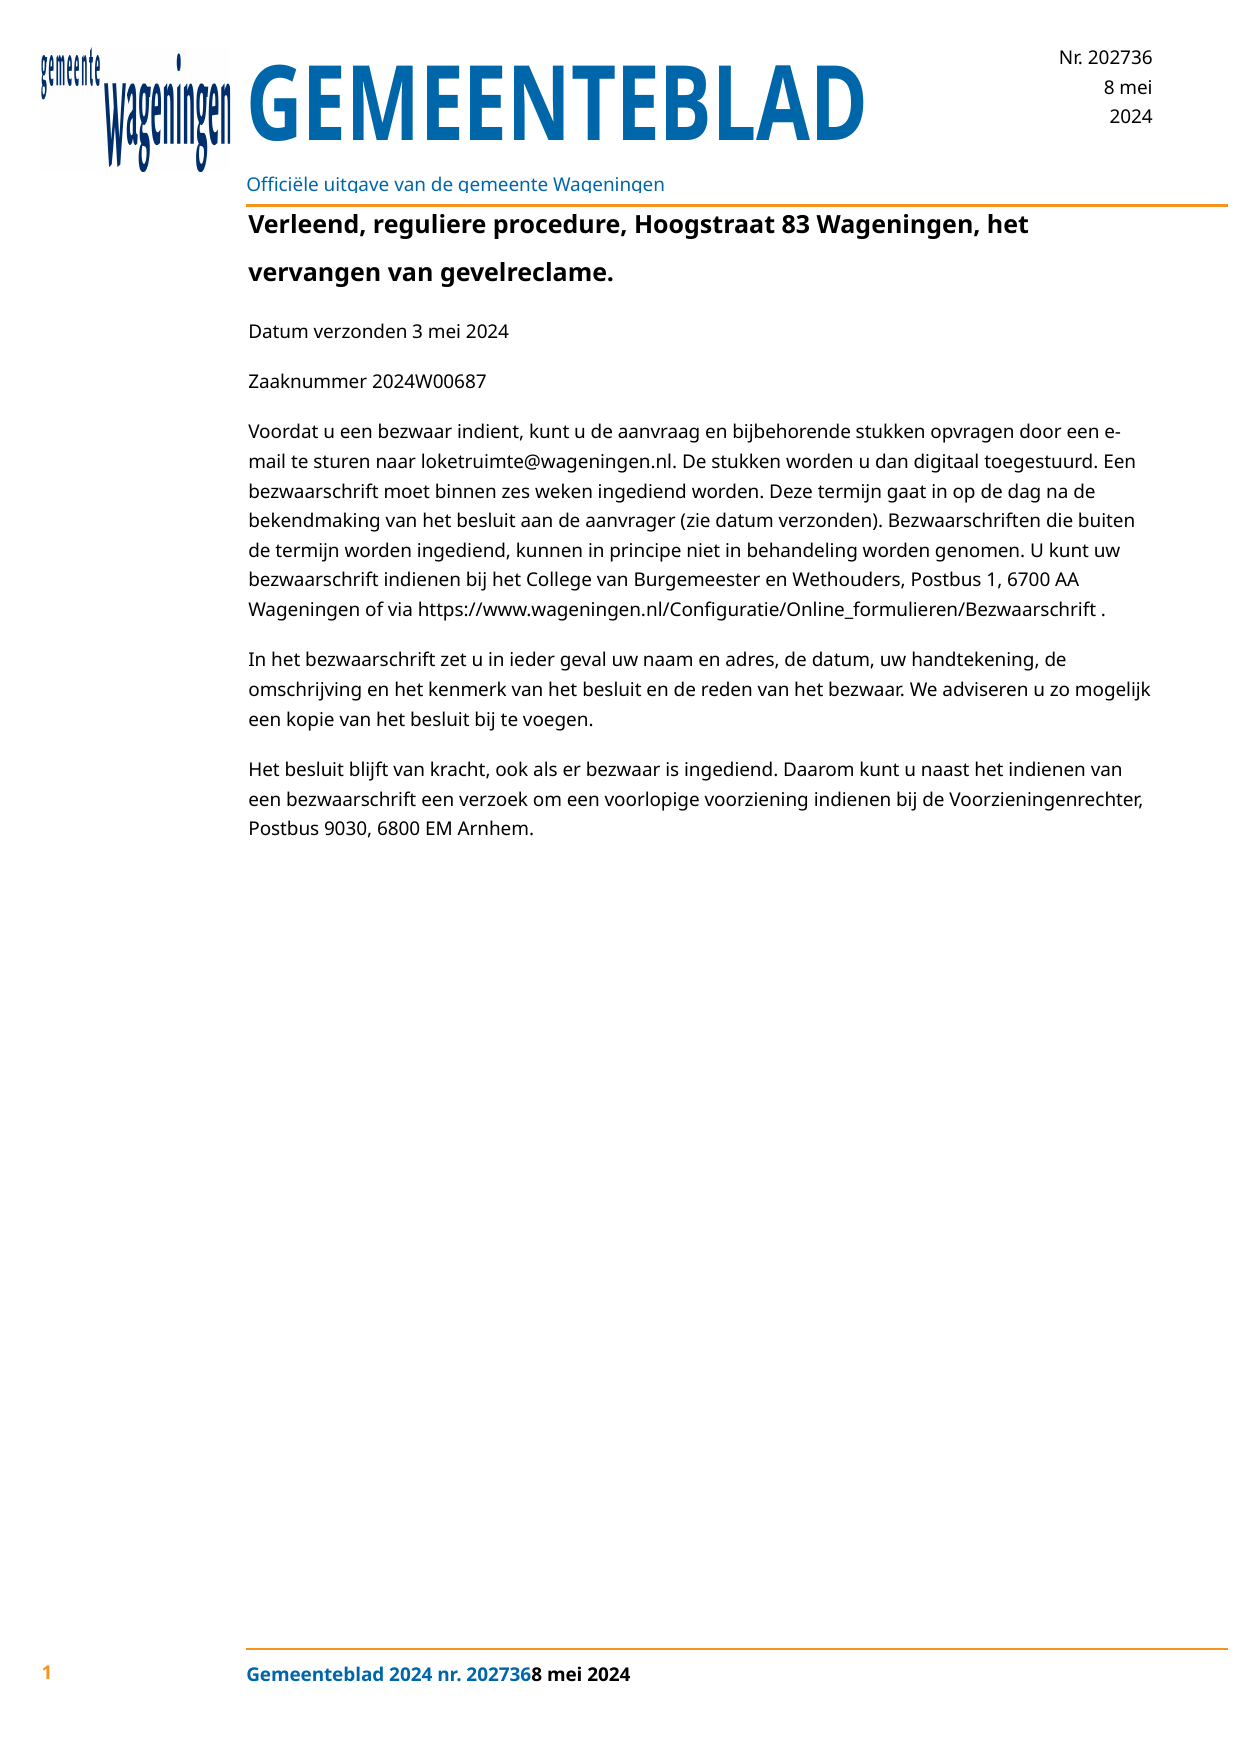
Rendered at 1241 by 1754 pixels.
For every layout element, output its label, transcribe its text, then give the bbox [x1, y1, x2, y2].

text Verleend, reguliere procedure, Hoogstraat 83 Wageningen, het vervangen van gevelreclame. [248, 207, 1152, 288]
text Het besluit blijft van kracht, ook als er bezwaar is ingediend. Daarom kunt u naast het indienen van een bezwaarschrift een verzoek om een voorlopige voorziening indienen bij de Voorzieningenrechter, Postbus 9030, 6800 EM Arnhem. [248, 756, 1152, 841]
text Datum verzonden 3 mei 2024 [248, 318, 1152, 344]
text Voordat u een bezwaar indient, kunt u de aanvraag en bijbehorende stukken opvragen door een e-mail te sturen naar loketruimte@wageningen.nl. De stukken worden u dan digitaal toegestuurd. Een bezwaarschrift moet binnen zes weken ingediend worden. Deze termijn gaat in op de dag na de bekendmaking van het besluit aan de aanvrager (zie datum verzonden). Bezwaarschriften die buiten de termijn worden ingediend, kunnen in principe niet in behandeling worden genomen. U kunt uw bezwaarschrift indienen bij het College van Burgemeester en Wethouders, Postbus 1, 6700 AA Wageningen of via https://www.wageningen.nl/Configuratie/Online_formulieren/Bezwaarschrift . [248, 419, 1152, 622]
picture [41, 47, 231, 172]
text Zaaknummer 2024W00687 [248, 368, 1152, 394]
text In het bezwaarschrift zet u in ieder geval uw naam en adres, de datum, uw handtekening, de omschrijving en het kenmerk van het besluit en de reden van het bezwaar. We adviseren u zo mogelijk een kopie van het besluit bij te voegen. [248, 647, 1152, 732]
